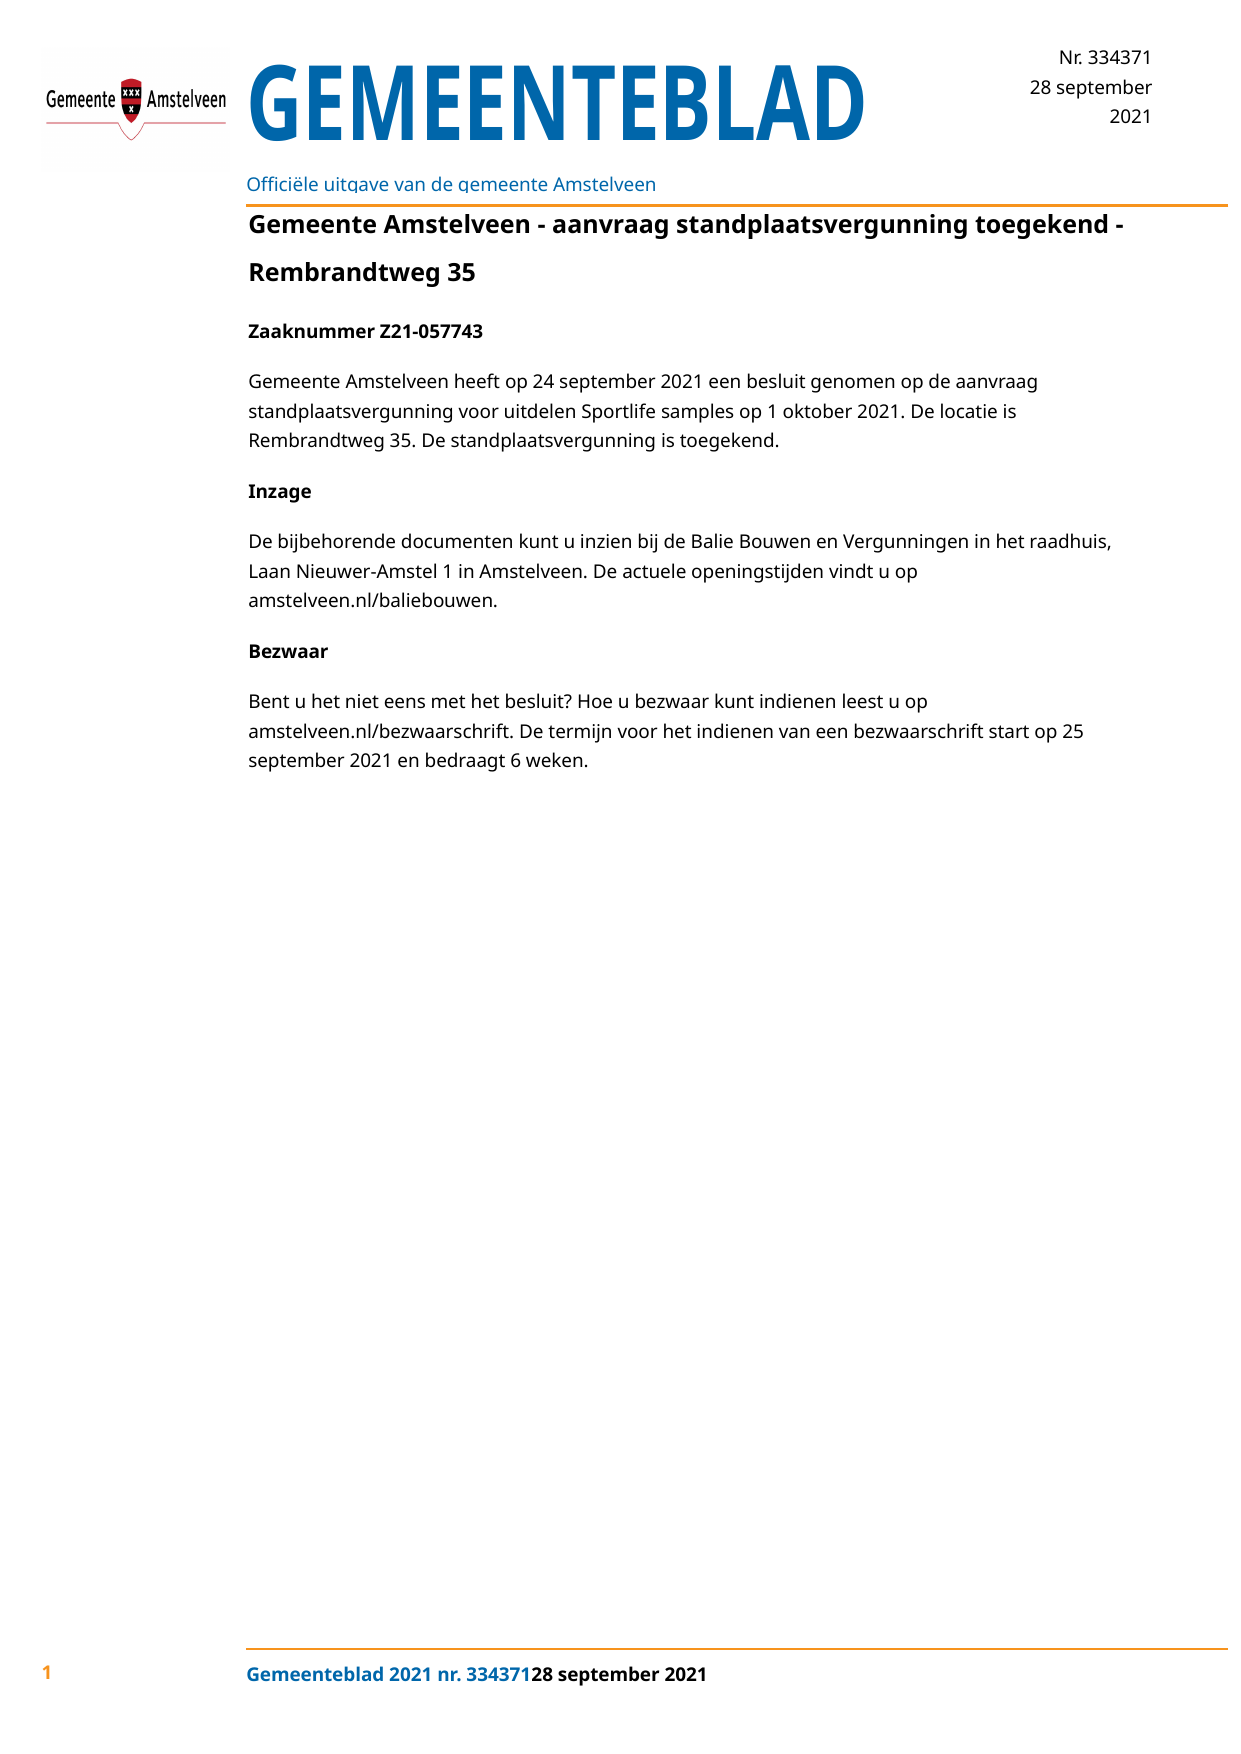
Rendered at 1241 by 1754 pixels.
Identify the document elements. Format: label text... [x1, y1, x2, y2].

text Gemeente Amstelveen heeft op 24 september 2021 een besluit genomen op de aanvraag standplaatsvergunning voor uitdelen Sportlife samples op 1 oktober 2021. De locatie is Rembrandtweg 35. De standplaatsvergunning is toegekend. [248, 368, 1152, 453]
text De bijbehorende documenten kunt u inzien bij de Balie Bouwen en Vergunningen in het raadhuis, Laan Nieuwer-Amstel 1 in Amstelveen. De actuele openingstijden vindt u op amstelveen.nl/baliebouwen. [248, 528, 1152, 613]
text Bezwaar [248, 638, 1152, 664]
picture [41, 47, 231, 172]
text Zaaknummer Z21-057743 [248, 318, 1152, 344]
text Bent u het niet eens met het besluit? Hoe u bezwaar kunt indienen leest u op amstelveen.nl/bezwaarschrift. De termijn voor het indienen van een bezwaarschrift start op 25 september 2021 en bedraagt 6 weken. [248, 688, 1152, 773]
text Inzage [248, 478, 1152, 504]
text Gemeente Amstelveen - aanvraag standplaatsvergunning toegekend - Rembrandtweg 35 [248, 207, 1152, 288]
